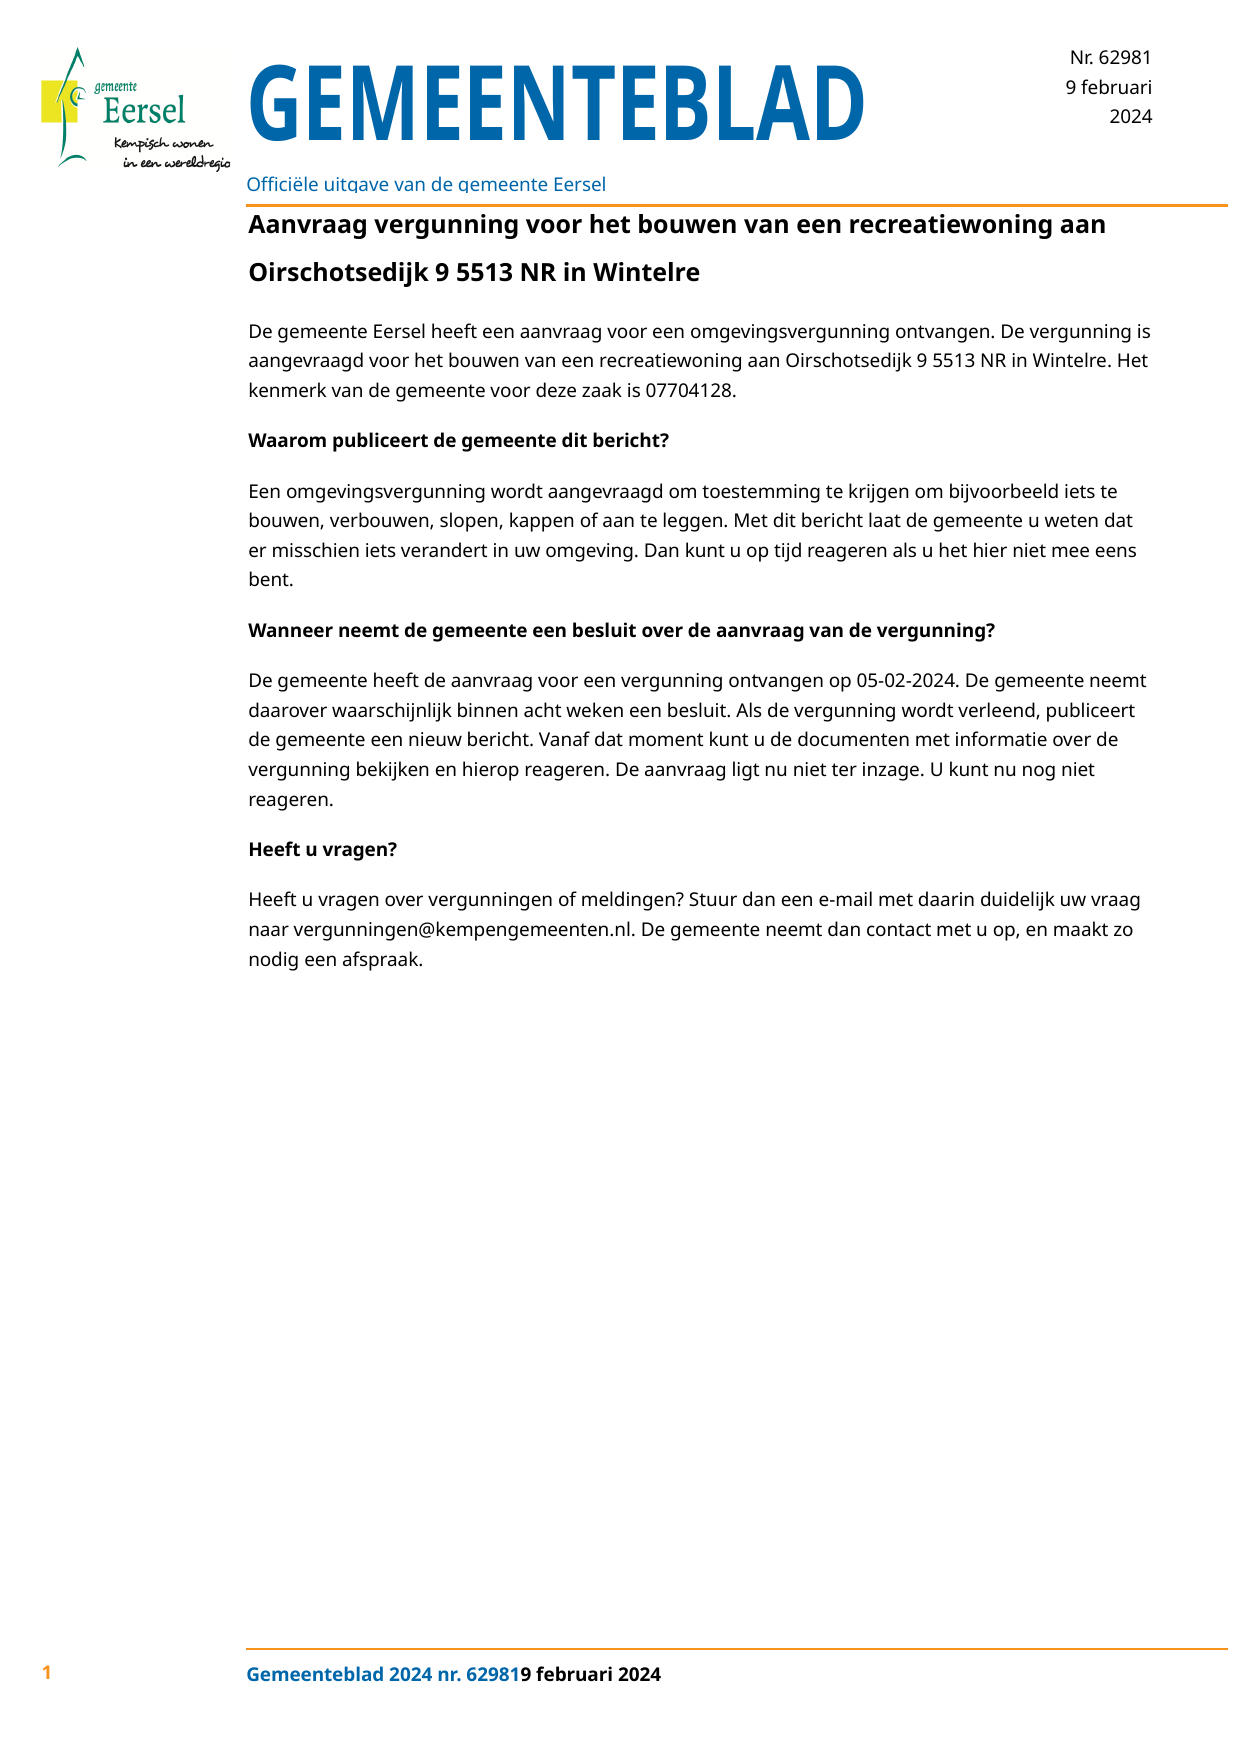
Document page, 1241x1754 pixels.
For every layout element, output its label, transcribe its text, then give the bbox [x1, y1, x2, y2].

text Heeft u vragen? [248, 836, 1152, 862]
text Wanneer neemt de gemeente een besluit over de aanvraag van de vergunning? [248, 617, 1152, 643]
text De gemeente heeft de aanvraag voor een vergunning ontvangen op 05-02-2024. De gemeente neemt daarover waarschijnlijk binnen acht weken een besluit. Als de vergunning wordt verleend, publiceert de gemeente een nieuw bericht. Vanaf dat moment kunt u de documenten met informatie over de vergunning bekijken en hierop reageren. De aanvraag ligt nu niet ter inzage. U kunt nu nog niet reageren. [248, 667, 1152, 812]
text Heeft u vragen over vergunningen of meldingen? Stuur dan een e-mail met daarin duidelijk uw vraag naar vergunningen@kempengemeenten.nl. De gemeente neemt dan contact met u op, en maakt zo nodig een afspraak. [248, 887, 1152, 972]
picture [41, 47, 231, 172]
text Waarom publiceert de gemeente dit bericht? [248, 427, 1152, 453]
text De gemeente Eersel heeft een aanvraag voor een omgevingsvergunning ontvangen. De vergunning is aangevraagd voor het bouwen van een recreatiewoning aan Oirschotsedijk 9 5513 NR in Wintelre. Het kenmerk van de gemeente voor deze zaak is 07704128. [248, 318, 1152, 403]
text Aanvraag vergunning voor het bouwen van een recreatiewoning aan Oirschotsedijk 9 5513 NR in Wintelre [248, 207, 1152, 288]
text Een omgevingsvergunning wordt aangevraagd om toestemming te krijgen om bijvoorbeeld iets te bouwen, verbouwen, slopen, kappen of aan te leggen. Met dit bericht laat de gemeente u weten dat er misschien iets verandert in uw omgeving. Dan kunt u op tijd reageren als u het hier niet mee eens bent. [248, 478, 1152, 592]
